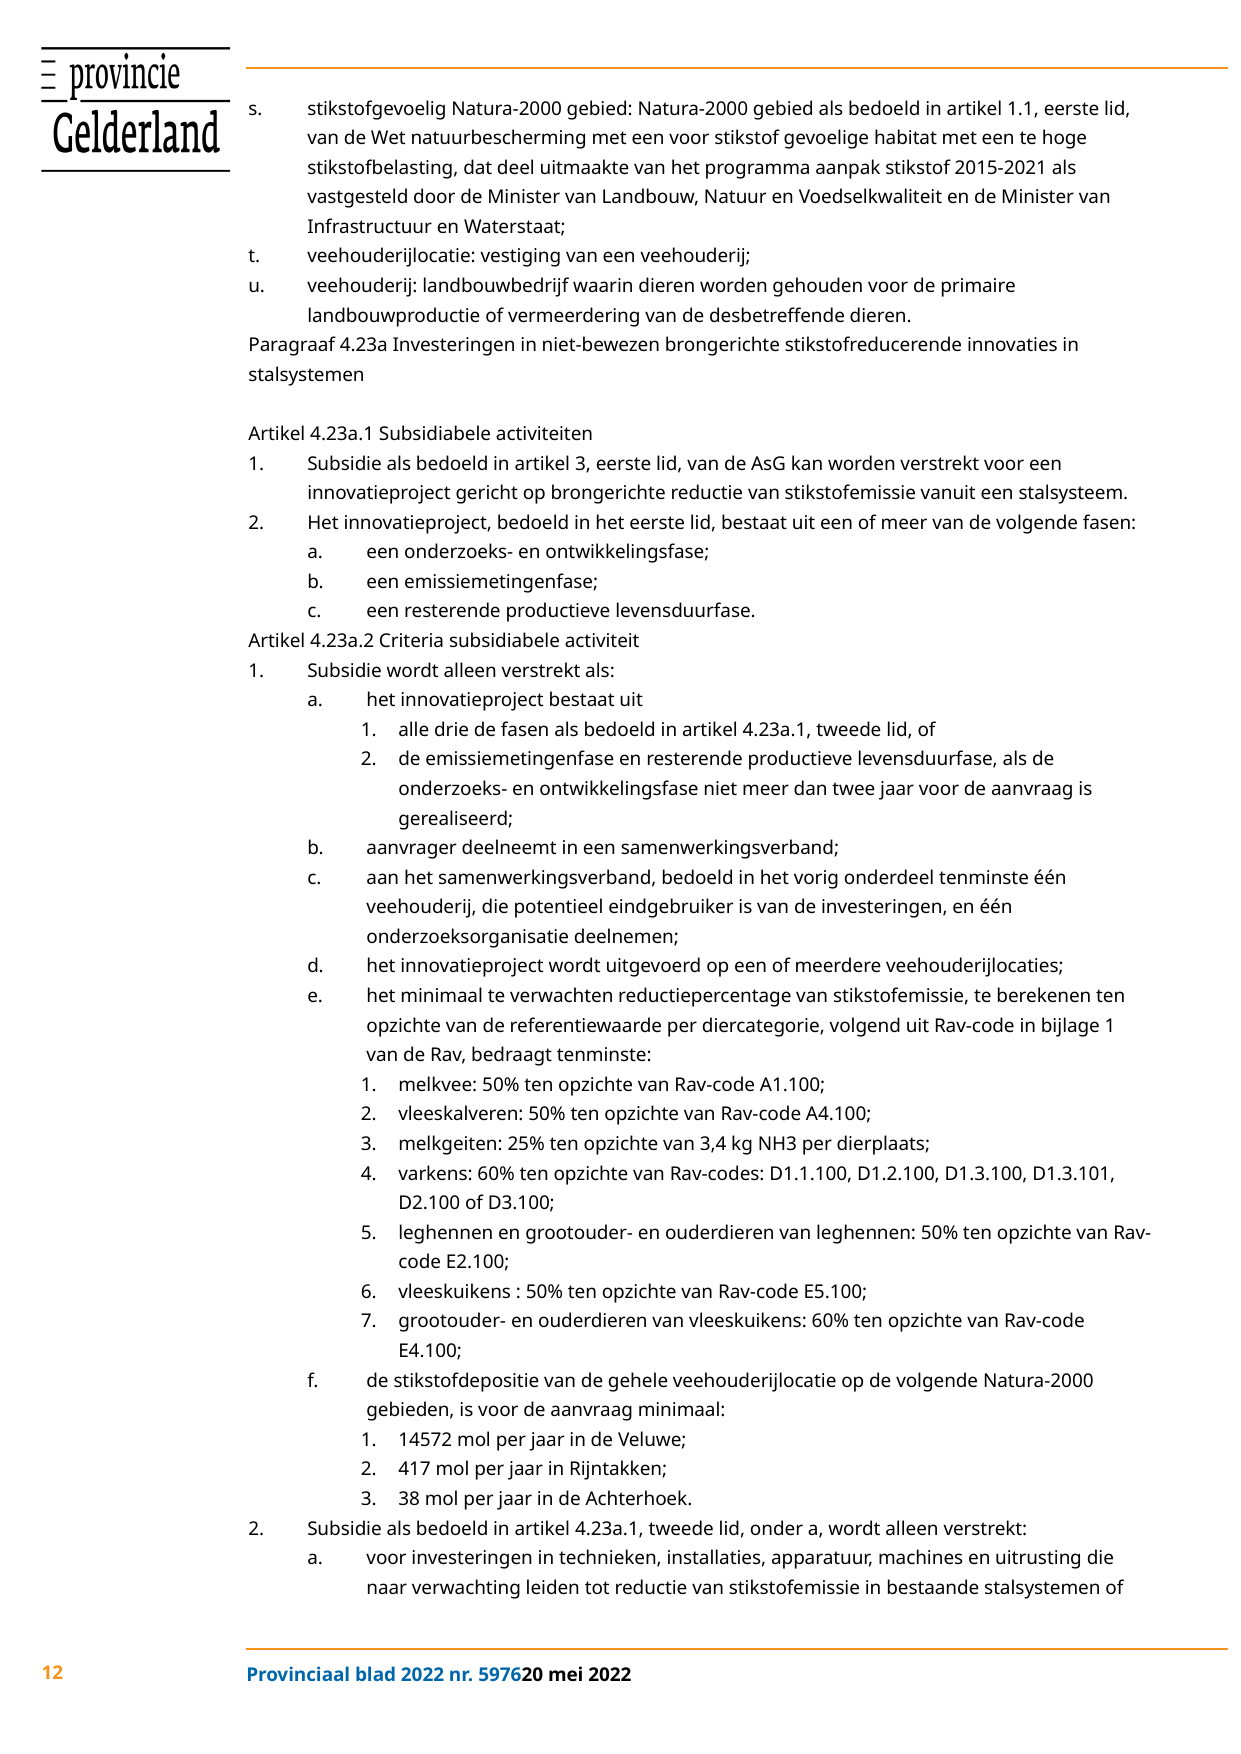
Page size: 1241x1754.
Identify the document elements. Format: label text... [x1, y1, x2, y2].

list Subsidie wordt alleen verstrekt als: [248, 657, 1152, 683]
text Paragraaf 4.23a Investeringen in niet-bewezen brongerichte stikstofreducerende innovaties in stalsystemen [248, 331, 1152, 387]
list varkens: 60% ten opzichte van Rav-codes: D1.1.100, D1.2.100, D1.3.100, D1.3.101, D2.100 of D3.100; [361, 1160, 1152, 1215]
list Subsidie als bedoeld in artikel 4.23a.1, tweede lid, onder a, wordt alleen verstrekt: [248, 1515, 1152, 1541]
list grootouder- en ouderdieren van vleeskuikens: 60% ten opzichte van Rav-code E4.100; [361, 1308, 1152, 1363]
list leghennen en grootouder- en ouderdieren van leghennen: 50% ten opzichte van Rav-code E2.100; [361, 1219, 1152, 1274]
list het innovatieproject bestaat uit [307, 686, 1152, 712]
list het innovatieproject wordt uitgevoerd op een of meerdere veehouderijlocaties; [307, 953, 1152, 978]
list voor investeringen in technieken, installaties, apparatuur, machines en uitrusting die naar verwachting leiden tot reductie van stikstofemissie in bestaande stalsystemen of [307, 1544, 1152, 1600]
list veehouderijlocatie: vestiging van een veehouderij; [248, 243, 1152, 268]
list de stikstofdepositie van de gehele veehouderijlocatie op de volgende Natura-2000 gebieden, is voor de aanvraag minimaal: [307, 1367, 1152, 1422]
list het minimaal te verwachten reductiepercentage van stikstofemissie, te berekenen ten opzichte van de referentiewaarde per diercategorie, volgend uit Rav-code in bijlage 1 van de Rav, bedraagt tenminste: [307, 982, 1152, 1067]
list een resterende productieve levensduurfase. [307, 598, 1152, 623]
picture [41, 47, 231, 172]
text Artikel 4.23a.1 Subsidiabele activiteiten [248, 420, 1152, 446]
list aan het samenwerkingsverband, bedoeld in het vorig onderdeel tenminste één veehouderij, die potentieel eindgebruiker is van de investeringen, en één onderzoeksorganisatie deelnemen; [307, 864, 1152, 949]
list een emissiemetingenfase; [307, 568, 1152, 594]
list 38 mol per jaar in de Achterhoek. [361, 1485, 1152, 1511]
list vleeskuikens : 50% ten opzichte van Rav-code E5.100; [361, 1278, 1152, 1304]
list melkvee: 50% ten opzichte van Rav-code A1.100; [361, 1071, 1152, 1097]
list een onderzoeks- en ontwikkelingsfase; [307, 538, 1152, 564]
list vleeskalveren: 50% ten opzichte van Rav-code A4.100; [361, 1101, 1152, 1126]
list melkgeiten: 25% ten opzichte van 3,4 kg NH3 per dierplaats; [361, 1130, 1152, 1156]
list alle drie de fasen als bedoeld in artikel 4.23a.1, tweede lid, of [361, 716, 1152, 742]
list Het innovatieproject, bedoeld in het eerste lid, bestaat uit een of meer van de volgende fasen: [248, 509, 1152, 535]
list veehouderij: landbouwbedrijf waarin dieren worden gehouden voor de primaire landbouwproductie of vermeerdering van de desbetreffende dieren. [248, 272, 1152, 328]
list 417 mol per jaar in Rijntakken; [361, 1456, 1152, 1481]
list de emissiemetingenfase en resterende productieve levensduurfase, als de onderzoeks- en ontwikkelingsfase niet meer dan twee jaar voor de aanvraag is gerealiseerd; [361, 746, 1152, 831]
list stikstofgevoelig Natura-2000 gebied: Natura-2000 gebied als bedoeld in artikel 1.1, eerste lid, van de Wet natuurbescherming met een voor stikstof gevoelige habitat met een te hoge stikstofbelasting, dat deel uitmaakte van het programma aanpak stikstof 2015-2021 als vastgesteld door de Minister van Landbouw, Natuur en Voedselkwaliteit en de Minister van Infrastructuur en Waterstaat; [248, 95, 1152, 239]
text Artikel 4.23a.2 Criteria subsidiabele activiteit [248, 627, 1152, 653]
list aanvrager deelneemt in een samenwerkingsverband; [307, 834, 1152, 860]
list Subsidie als bedoeld in artikel 3, eerste lid, van de AsG kan worden verstrekt voor een innovatieproject gericht op brongerichte reductie van stikstofemissie vanuit een stalsysteem. [248, 450, 1152, 505]
list 14572 mol per jaar in de Veluwe; [361, 1426, 1152, 1452]
